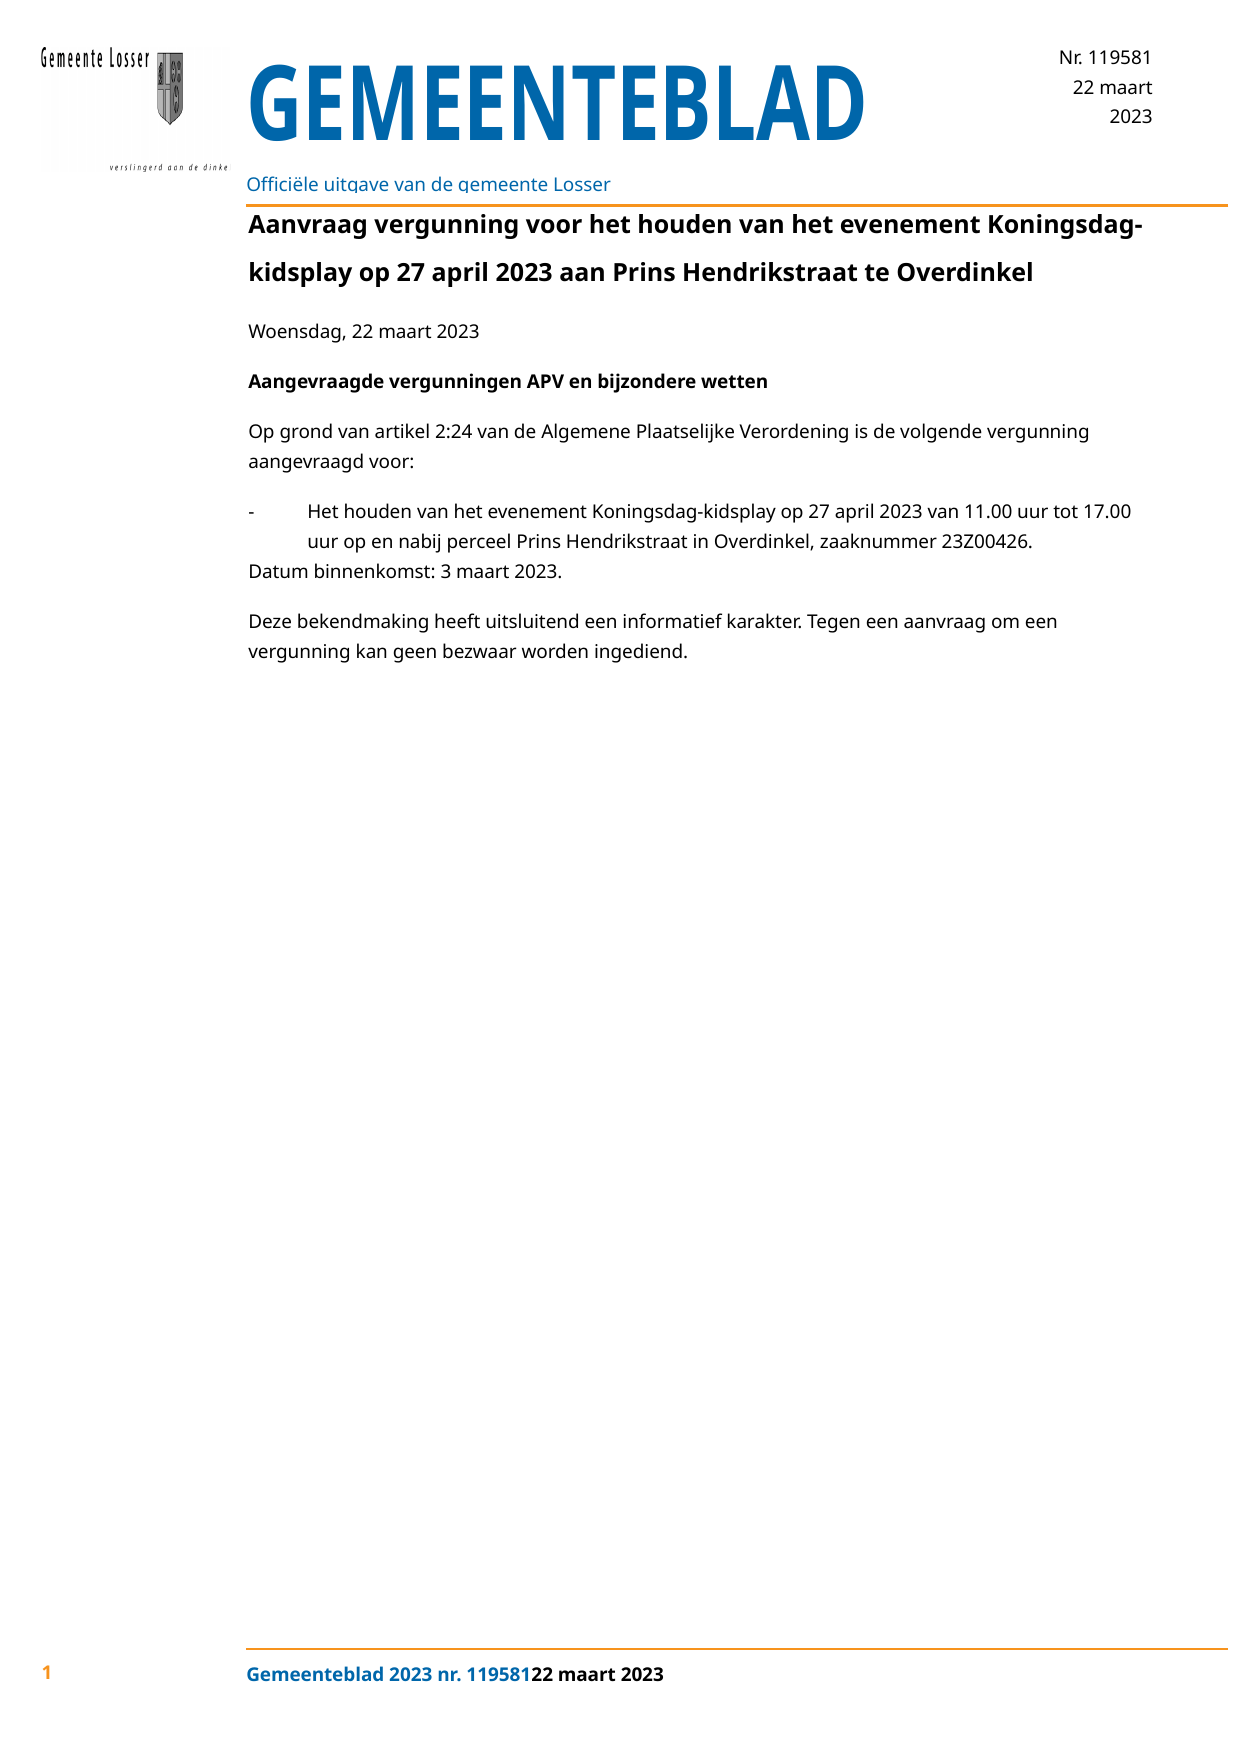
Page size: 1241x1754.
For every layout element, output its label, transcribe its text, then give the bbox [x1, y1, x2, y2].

text Deze bekendmaking heeft uitsluitend een informatief karakter. Tegen een aanvraag om een vergunning kan geen bezwaar worden ingediend. [248, 608, 1152, 664]
text Woensdag, 22 maart 2023 [248, 318, 1152, 344]
picture [41, 47, 231, 172]
text Aanvraag vergunning voor het houden van het evenement Koningsdag-kidsplay op 27 april 2023 aan Prins Hendrikstraat te Overdinkel [248, 207, 1152, 288]
text Datum binnenkomst: 3 maart 2023. [248, 558, 1152, 584]
text Op grond van artikel 2:24 van de Algemene Plaatselijke Verordening is de volgende vergunning aangevraagd voor: [248, 419, 1152, 474]
list Het houden van het evenement Koningsdag-kidsplay op 27 april 2023 van 11.00 uur tot 17.00 uur op en nabij perceel Prins Hendrikstraat in Overdinkel, zaaknummer 23Z00426. [248, 499, 1152, 554]
text Aangevraagde vergunningen APV en bijzondere wetten [248, 368, 1152, 394]
